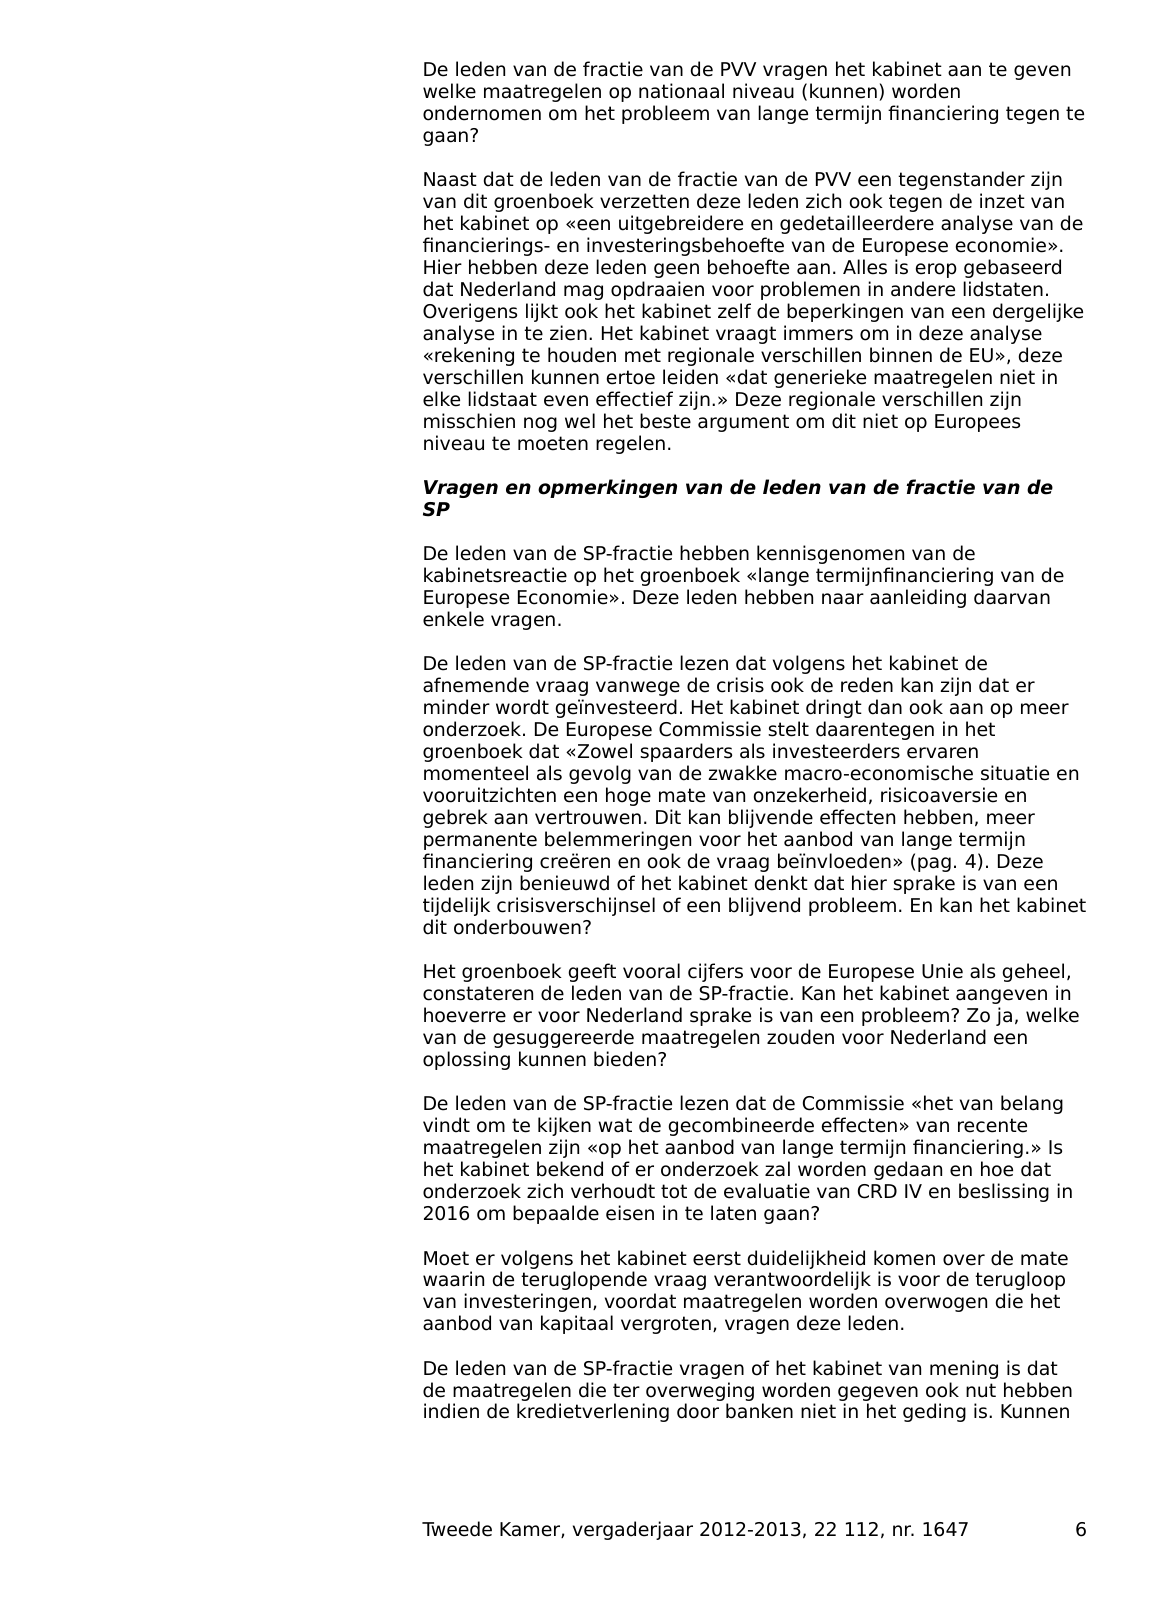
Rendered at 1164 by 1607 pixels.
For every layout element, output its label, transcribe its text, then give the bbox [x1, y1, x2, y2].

text De leden van de fractie van de PVV vragen het kabinet aan te geven welke maatregelen op nationaal niveau (kunnen) worden ondernomen om het probleem van lange termijn financiering tegen te gaan? [422, 59, 1087, 147]
text De leden van de SP-fractie vragen of het kabinet van mening is dat de maatregelen die ter overweging worden gegeven ook nut hebben indien de kredietverlening door banken niet in het geding is. Kunnen [422, 1357, 1087, 1423]
text Overigens lijkt ook het kabinet zelf de beperkingen van een dergelijke analyse in te zien. Het kabinet vraagt immers om in deze analyse «rekening te houden met regionale verschillen binnen de EU», deze verschillen kunnen ertoe leiden «dat generieke maatregelen niet in elke lidstaat even effectief zijn.» Deze regionale verschillen zijn misschien nog wel het beste argument om dit niet op Europees niveau te moeten regelen. [422, 301, 1087, 455]
text Naast dat de leden van de fractie van de PVV een tegenstander zijn van dit groenboek verzetten deze leden zich ook tegen de inzet van het kabinet op «een uitgebreidere en gedetailleerdere analyse van de financierings- en investeringsbehoefte van de Europese economie». Hier hebben deze leden geen behoefte aan. Alles is erop gebaseerd dat Nederland mag opdraaien voor problemen in andere lidstaten. [422, 169, 1087, 301]
text Moet er volgens het kabinet eerst duidelijkheid komen over de mate waarin de teruglopende vraag verantwoordelijk is voor de terugloop van investeringen, voordat maatregelen worden overwogen die het aanbod van kapitaal vergroten, vragen deze leden. [422, 1247, 1087, 1335]
text Het groenboek geeft vooral cijfers voor de Europese Unie als geheel, constateren de leden van de SP-fractie. Kan het kabinet aangeven in hoeverre er voor Nederland sprake is van een probleem? Zo ja, welke van de gesuggereerde maatregelen zouden voor Nederland een oplossing kunnen bieden? [422, 961, 1087, 1071]
text De leden van de SP-fractie lezen dat volgens het kabinet de afnemende vraag vanwege de crisis ook de reden kan zijn dat er minder wordt geïnvesteerd. Het kabinet dringt dan ook aan op meer onderzoek. De Europese Commissie stelt daarentegen in het groenboek dat «Zowel spaarders als investeerders ervaren momenteel als gevolg van de zwakke macro-economische situatie en vooruitzichten een hoge mate van onzekerheid, risicoaversie en gebrek aan vertrouwen. Dit kan blijvende effecten hebben, meer permanente belemmeringen voor het aanbod van lange termijn financiering creëren en ook de vraag beïnvloeden» (pag. 4). Deze leden zijn benieuwd of het kabinet denkt dat hier sprake is van een tijdelijk crisisverschijnsel of een blijvend probleem. En kan het kabinet dit onderbouwen? [422, 653, 1087, 939]
subtitle Vragen en opmerkingen van de leden van de fractie van de SP [422, 477, 1087, 521]
text De leden van de SP-fractie lezen dat de Commissie «het van belang vindt om te kijken wat de gecombineerde effecten» van recente maatregelen zijn «op het aanbod van lange termijn financiering.» Is het kabinet bekend of er onderzoek zal worden gedaan en hoe dat onderzoek zich verhoudt tot de evaluatie van CRD IV en beslissing in 2016 om bepaalde eisen in te laten gaan? [422, 1093, 1087, 1225]
text De leden van de SP-fractie hebben kennisgenomen van de kabinetsreactie op het groenboek «lange termijnfinanciering van de Europese Economie». Deze leden hebben naar aanleiding daarvan enkele vragen. [422, 543, 1087, 631]
